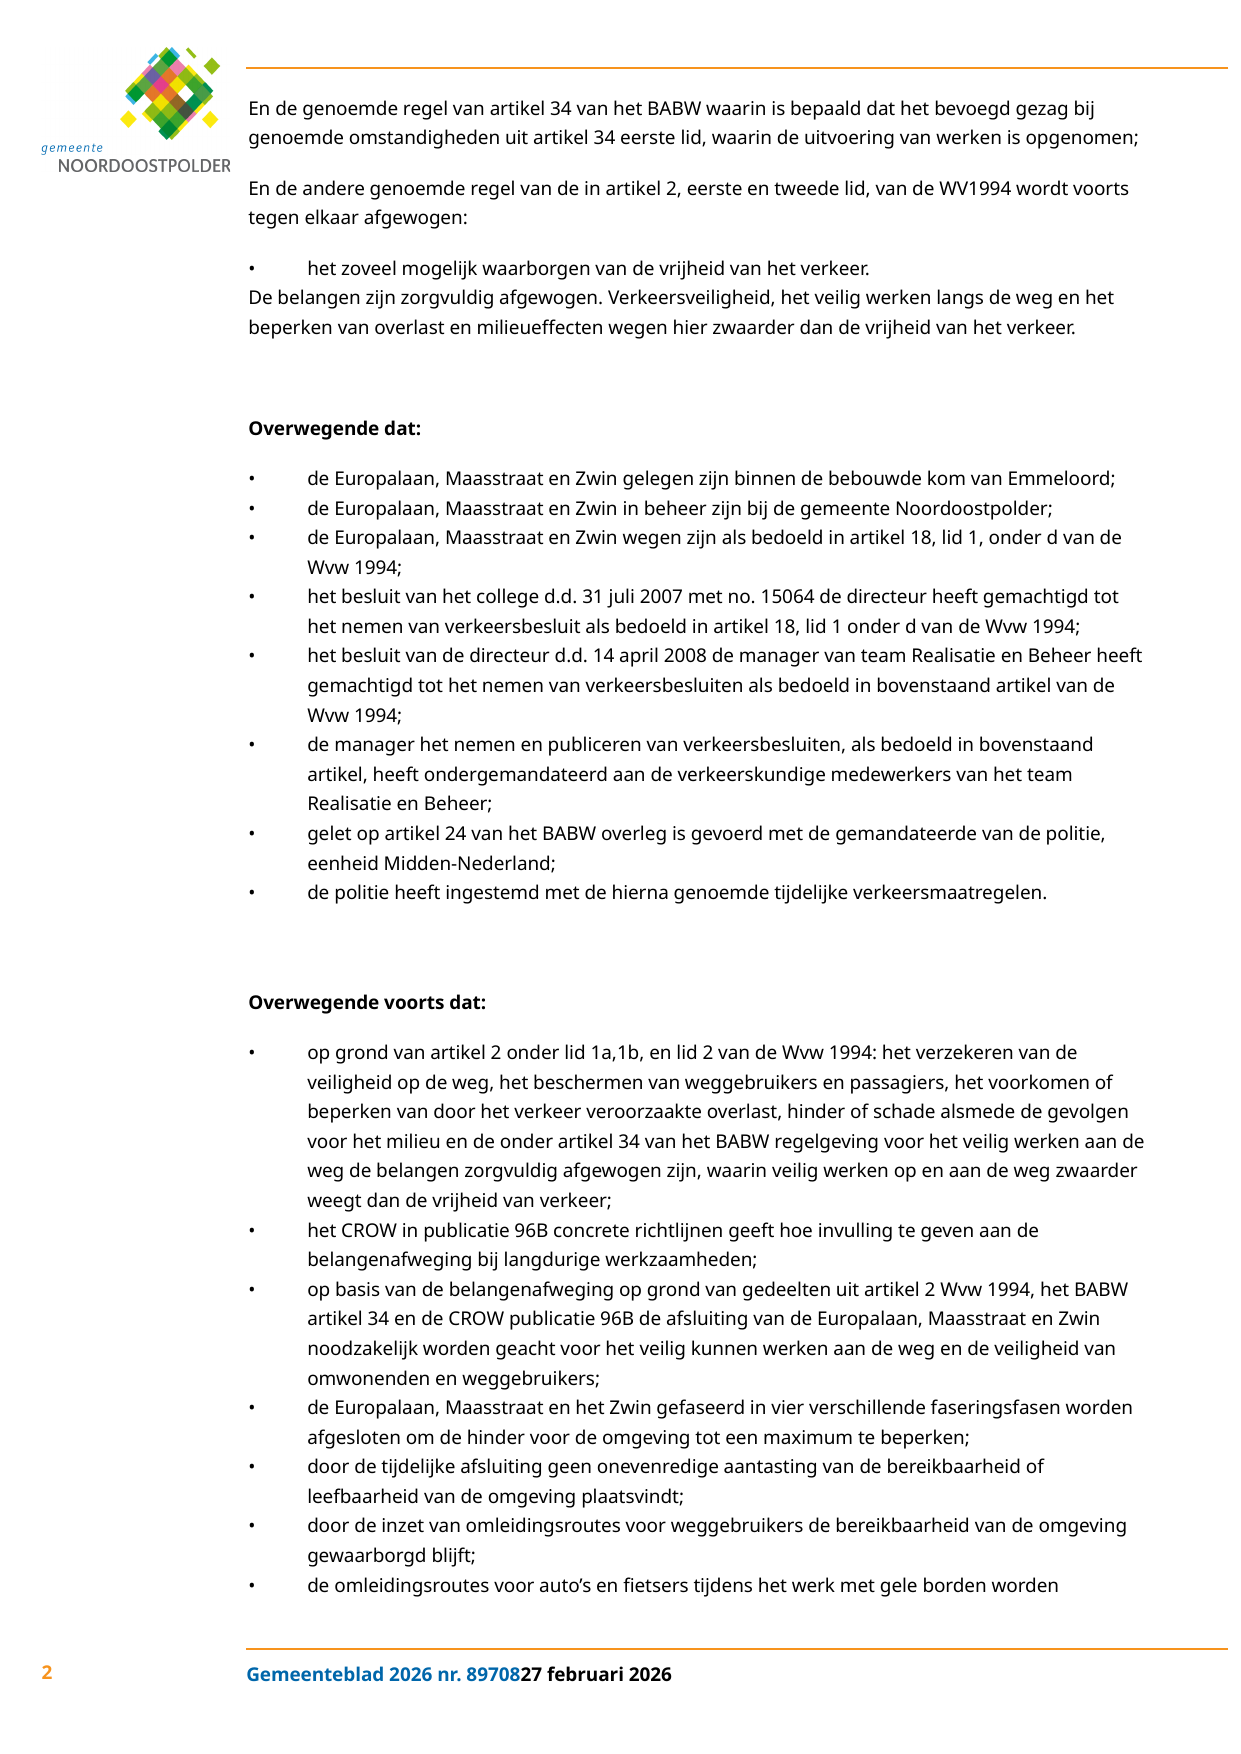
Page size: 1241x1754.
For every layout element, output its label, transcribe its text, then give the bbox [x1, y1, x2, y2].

list de Europalaan, Maasstraat en Zwin wegen zijn als bedoeld in artikel 18, lid 1, onder d van de Wvw 1994; [248, 524, 1152, 580]
list de Europalaan, Maasstraat en het Zwin gefaseerd in vier verschillende faseringsfasen worden afgesloten om de hinder voor de omgeving tot een maximum te beperken; [248, 1394, 1152, 1450]
list het besluit van de directeur d.d. 14 april 2008 de manager van team Realisatie en Beheer heeft gemachtigd tot het nemen van verkeersbesluiten als bedoeld in bovenstaand artikel van de Wvw 1994; [248, 643, 1152, 728]
list de manager het nemen en publiceren van verkeersbesluiten, als bedoeld in bovenstaand artikel, heeft ondergemandateerd aan de verkeerskundige medewerkers van het team Realisatie en Beheer; [248, 731, 1152, 816]
list het zoveel mogelijk waarborgen van de vrijheid van het verkeer. [248, 255, 1152, 281]
text De belangen zijn zorgvuldig afgewogen. Verkeersveiligheid, het veilig werken langs de weg en het beperken van overlast en milieueffecten wegen hier zwaarder dan de vrijheid van het verkeer. [248, 284, 1152, 340]
list het CROW in publicatie 96B concrete richtlijnen geeft hoe invulling te geven aan de belangenafweging bij langdurige werkzaamheden; [248, 1217, 1152, 1272]
picture [41, 47, 231, 172]
list de omleidingsroutes voor auto’s en fietsers tijdens het werk met gele borden worden [248, 1572, 1152, 1598]
list door de tijdelijke afsluiting geen onevenredige aantasting van de bereikbaarheid of leefbaarheid van de omgeving plaatsvindt; [248, 1453, 1152, 1509]
list op basis van de belangenafweging op grond van gedeelten uit artikel 2 Wvw 1994, het BABW artikel 34 en de CROW publicatie 96B de afsluiting van de Europalaan, Maasstraat en Zwin noodzakelijk worden geacht voor het veilig kunnen werken aan de weg en de veiligheid van omwonenden en weggebruikers; [248, 1276, 1152, 1391]
text Overwegende voorts dat: [248, 989, 1152, 1015]
list gelet op artikel 24 van het BABW overleg is gevoerd met de gemandateerde van de politie, eenheid Midden-Nederland; [248, 820, 1152, 876]
text Overwegende dat: [248, 415, 1152, 441]
list het besluit van het college d.d. 31 juli 2007 met no. 15064 de directeur heeft gemachtigd tot het nemen van verkeersbesluit als bedoeld in artikel 18, lid 1 onder d van de Wvw 1994; [248, 583, 1152, 639]
list de Europalaan, Maasstraat en Zwin in beheer zijn bij de gemeente Noordoostpolder; [248, 495, 1152, 521]
list de Europalaan, Maasstraat en Zwin gelegen zijn binnen de bebouwde kom van Emmeloord; [248, 465, 1152, 491]
list door de inzet van omleidingsroutes voor weggebruikers de bereikbaarheid van de omgeving gewaarborgd blijft; [248, 1513, 1152, 1568]
list op grond van artikel 2 onder lid 1a,1b, en lid 2 van de Wvw 1994: het verzekeren van de veiligheid op de weg, het beschermen van weggebruikers en passagiers, het voorkomen of beperken van door het verkeer veroorzaakte overlast, hinder of schade alsmede de gevolgen voor het milieu en de onder artikel 34 van het BABW regelgeving voor het veilig werken aan de weg de belangen zorgvuldig afgewogen zijn, waarin veilig werken op en aan de weg zwaarder weegt dan de vrijheid van verkeer; [248, 1039, 1152, 1213]
text En de genoemde regel van artikel 34 van het BABW waarin is bepaald dat het bevoegd gezag bij genoemde omstandigheden uit artikel 34 eerste lid, waarin de uitvoering van werken is opgenomen; [248, 95, 1152, 150]
text En de andere genoemde regel van de in artikel 2, eerste en tweede lid, van de WV1994 wordt voorts tegen elkaar afgewogen: [248, 175, 1152, 230]
list de politie heeft ingestemd met de hierna genoemde tijdelijke verkeersmaatregelen. [248, 879, 1152, 905]
